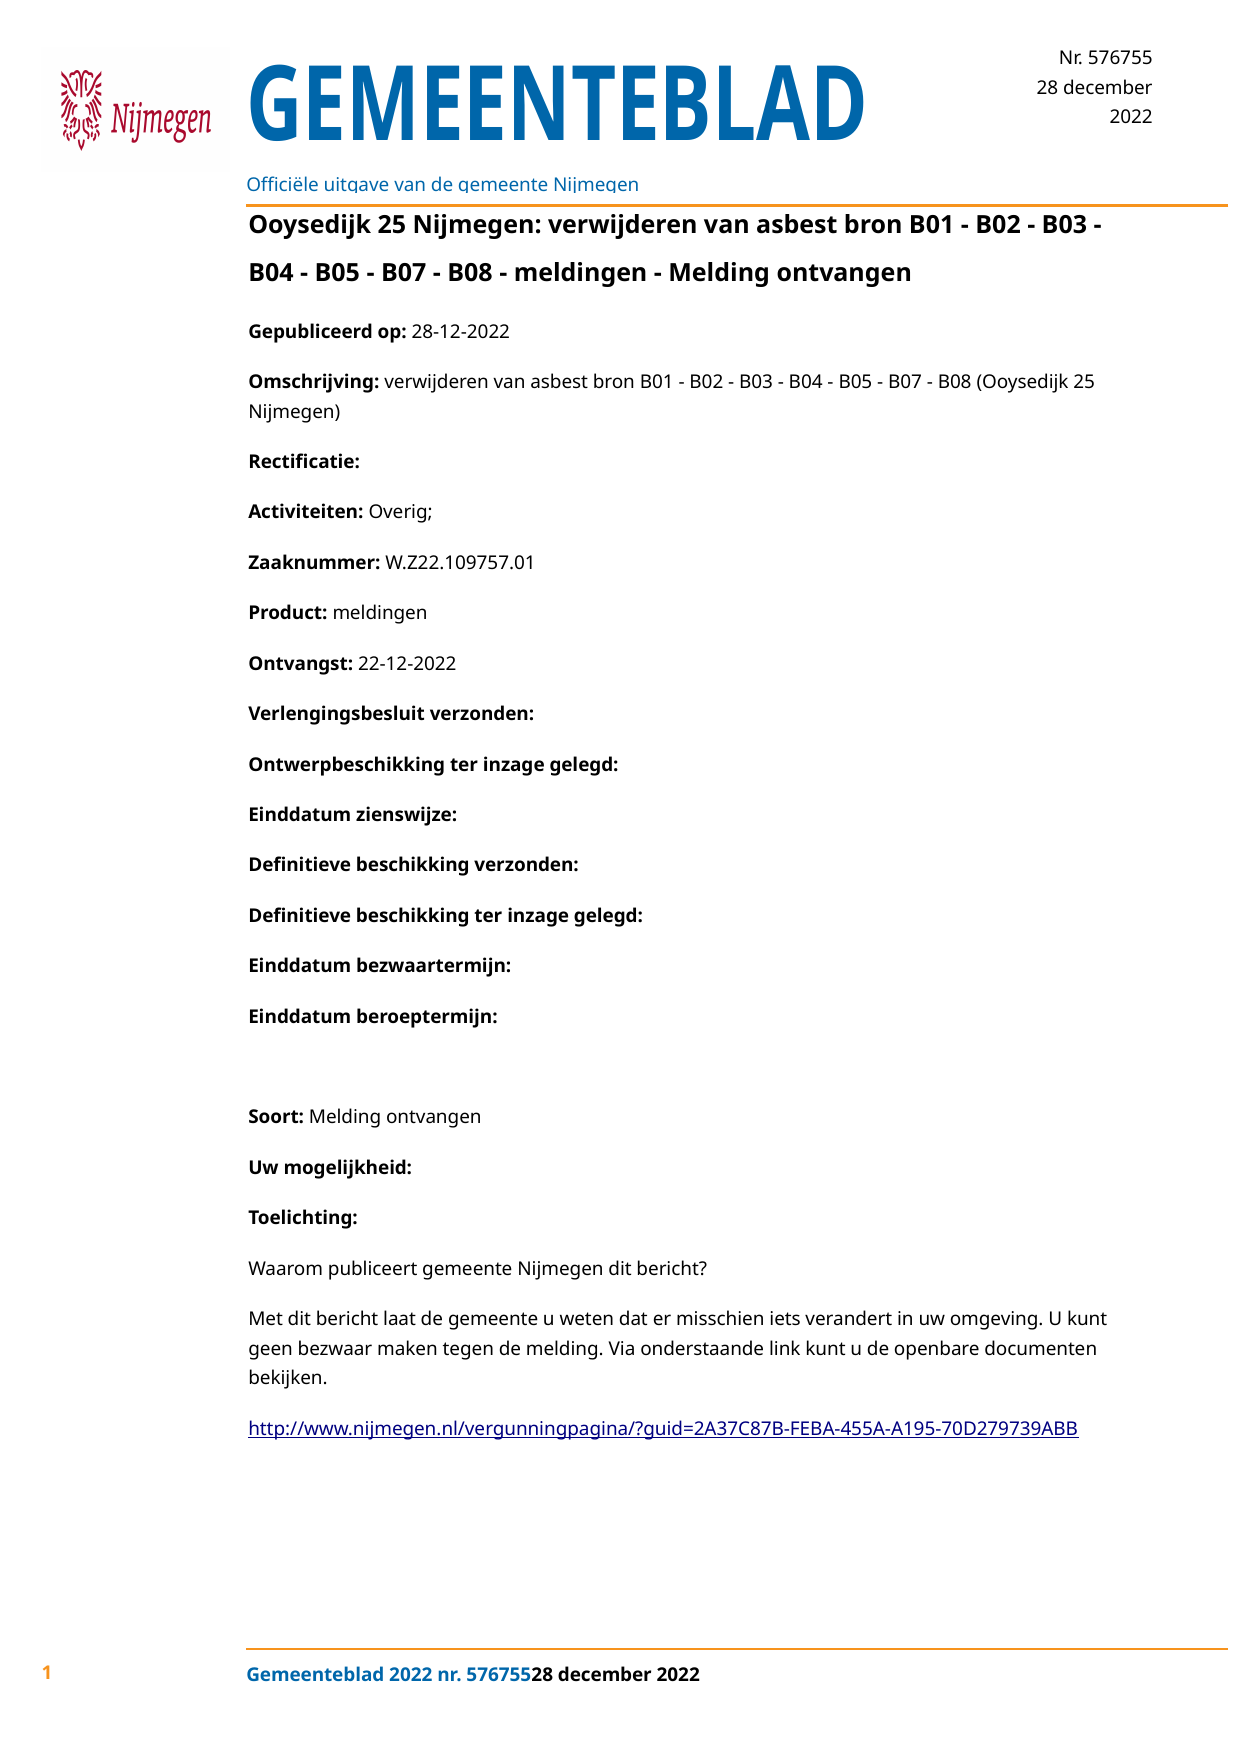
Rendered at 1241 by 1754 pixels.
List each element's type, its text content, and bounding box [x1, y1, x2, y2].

text Omschrijving: verwijderen van asbest bron B01 - B02 - B03 - B04 - B05 - B07 - B08 (Ooysedijk 25 Nijmegen) [248, 368, 1152, 424]
text Ontvangst: 22-12-2022 [248, 650, 1152, 676]
text Ooysedijk 25 Nijmegen: verwijderen van asbest bron B01 - B02 - B03 - B04 - B05 - B07 - B08 - meldingen - Melding ontvangen [248, 207, 1152, 288]
text Activiteiten: Overig; [248, 499, 1152, 524]
text Einddatum zienswijze: [248, 801, 1152, 827]
text Einddatum bezwaartermijn: [248, 952, 1152, 978]
text Gepubliceerd op: 28-12-2022 [248, 318, 1152, 344]
text Zaaknummer: W.Z22.109757.01 [248, 549, 1152, 575]
text Einddatum beroeptermijn: [248, 1003, 1152, 1029]
text Rectificatie: [248, 448, 1152, 474]
text Soort: Melding ontvangen [248, 1104, 1152, 1129]
text Verlengingsbesluit verzonden: [248, 700, 1152, 726]
text Definitieve beschikking ter inzage gelegd: [248, 902, 1152, 928]
text http://www.nijmegen.nl/vergunningpagina/?guid=2A37C87B-FEBA-455A-A195-70D279739ABB [248, 1415, 1152, 1441]
text Met dit bericht laat de gemeente u weten dat er misschien iets verandert in uw omgeving. U kunt geen bezwaar maken tegen de melding. Via onderstaande link kunt u de openbare documenten bekijken. [248, 1305, 1152, 1390]
text Toelichting: [248, 1204, 1152, 1230]
text Uw mogelijkheid: [248, 1154, 1152, 1180]
text Ontwerpbeschikking ter inzage gelegd: [248, 751, 1152, 777]
text Definitieve beschikking verzonden: [248, 852, 1152, 877]
text Waarom publiceert gemeente Nijmegen dit bericht? [248, 1255, 1152, 1281]
picture [41, 47, 231, 172]
text Product: meldingen [248, 599, 1152, 625]
